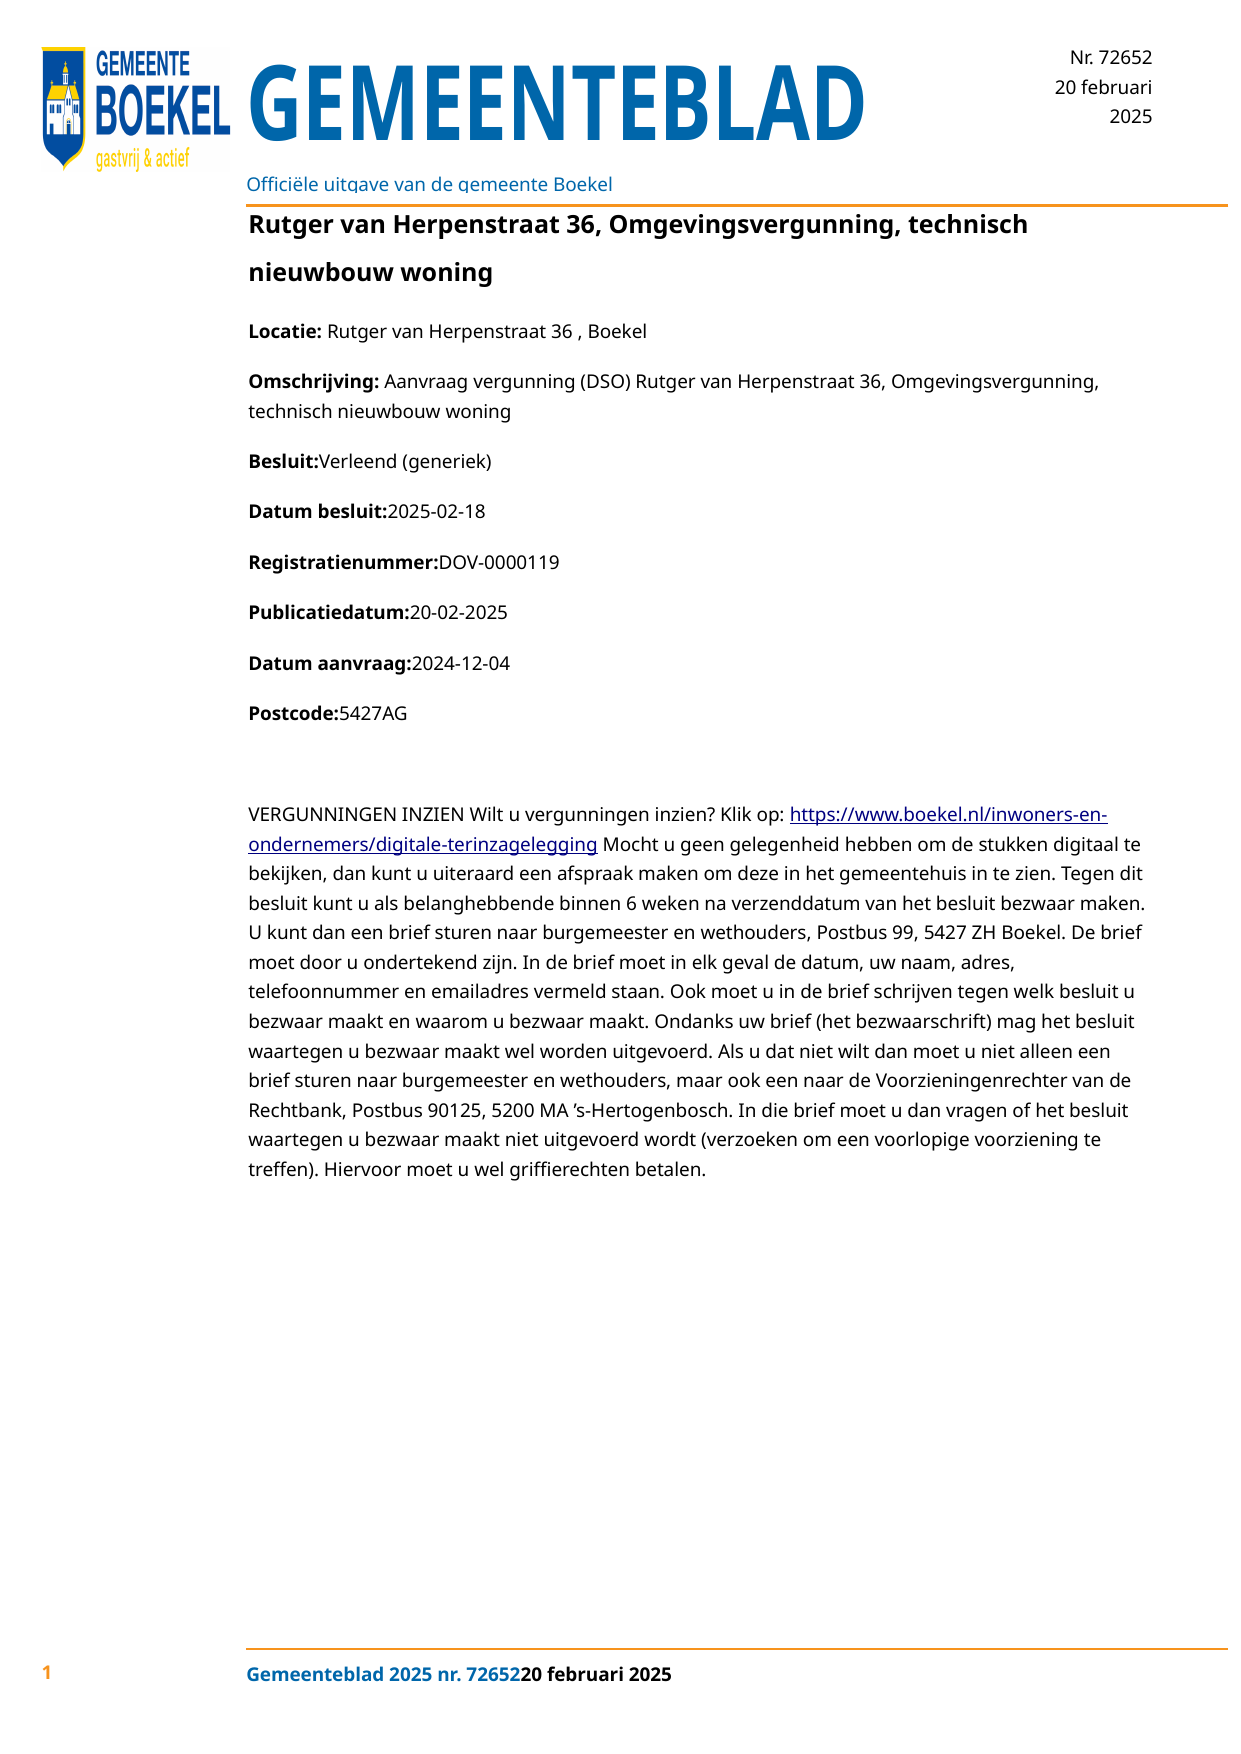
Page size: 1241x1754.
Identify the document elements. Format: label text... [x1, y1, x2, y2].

text Datum aanvraag:2024-12-04 [248, 650, 1152, 676]
text Rutger van Herpenstraat 36, Omgevingsvergunning, technisch nieuwbouw woning [248, 207, 1152, 288]
text Datum besluit:2025-02-18 [248, 499, 1152, 524]
text Besluit:Verleend (generiek) [248, 448, 1152, 474]
text Publicatiedatum:20-02-2025 [248, 599, 1152, 625]
text Locatie: Rutger van Herpenstraat 36 , Boekel [248, 318, 1152, 344]
text Postcode:5427AG [248, 700, 1152, 726]
text Omschrijving: Aanvraag vergunning (DSO) Rutger van Herpenstraat 36, Omgevingsvergunning, technisch nieuwbouw woning [248, 368, 1152, 424]
text VERGUNNINGEN INZIEN Wilt u vergunningen inzien? Klik op: https://www.boekel.nl/inwoners-en-ondernemers/digitale-terinzagelegging Mocht u geen gelegenheid hebben om de stukken digitaal te bekijken, dan kunt u uiteraard een afspraak maken om deze in het gemeentehuis in te zien. Tegen dit besluit kunt u als belanghebbende binnen 6 weken na verzenddatum van het besluit bezwaar maken. U kunt dan een brief sturen naar burgemeester en wethouders, Postbus 99, 5427 ZH Boekel. De brief moet door u ondertekend zijn. In de brief moet in elk geval de datum, uw naam, adres, telefoonnummer en emailadres vermeld staan. Ook moet u in de brief schrijven tegen welk besluit u bezwaar maakt en waarom u bezwaar maakt. Ondanks uw brief (het bezwaarschrift) mag het besluit waartegen u bezwaar maakt wel worden uitgevoerd. Als u dat niet wilt dan moet u niet alleen een brief sturen naar burgemeester en wethouders, maar ook een naar de Voorzieningenrechter van de Rechtbank, Postbus 90125, 5200 MA ’s-Hertogenbosch. In die brief moet u dan vragen of het besluit waartegen u bezwaar maakt niet uitgevoerd wordt (verzoeken om een voorlopige voorziening te treffen). Hiervoor moet u wel griffierechten betalen. [248, 801, 1152, 1182]
text Registratienummer:DOV-0000119 [248, 549, 1152, 575]
picture [41, 47, 231, 172]
